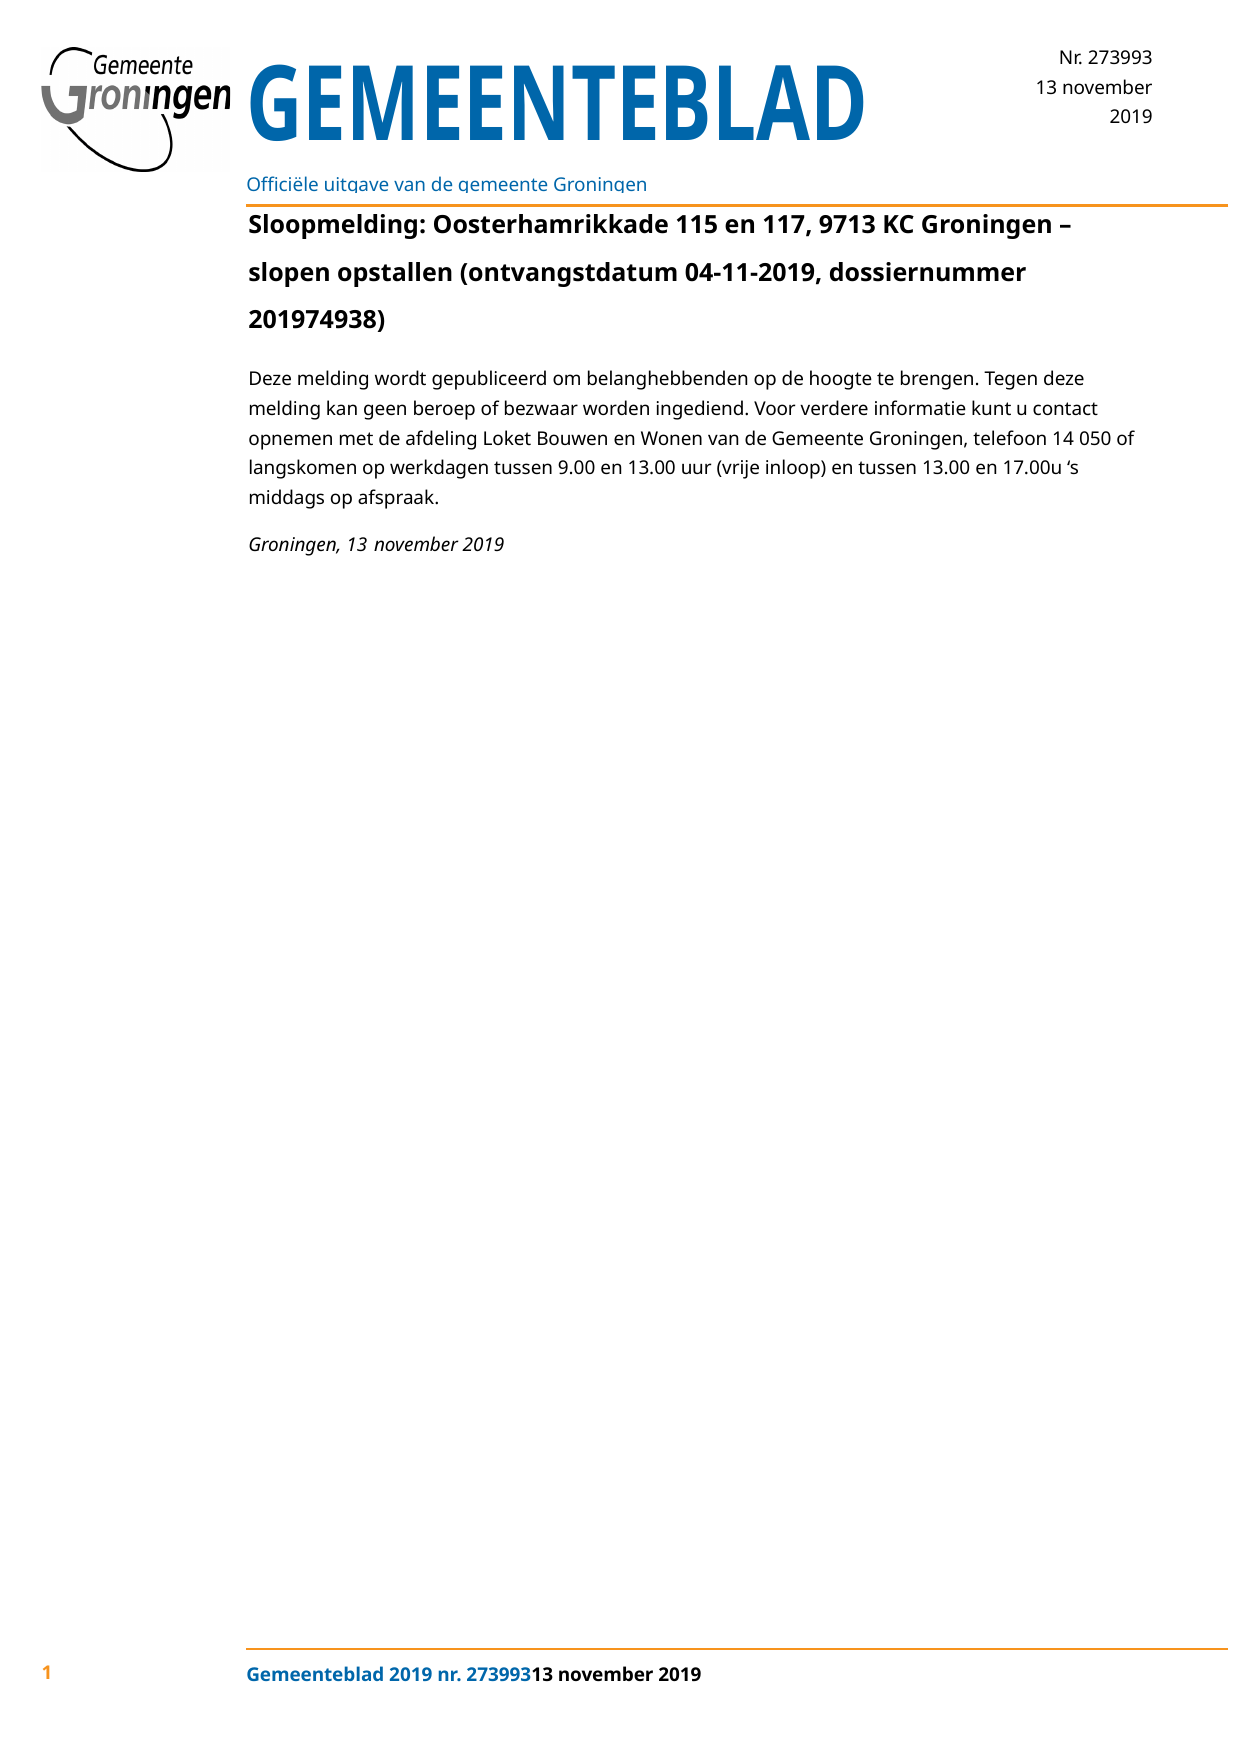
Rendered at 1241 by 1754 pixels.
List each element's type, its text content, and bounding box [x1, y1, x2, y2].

text Deze melding wordt gepubliceerd om belanghebbenden op de hoogte te brengen. Tegen deze melding kan geen beroep of bezwaar worden ingediend. Voor verdere informatie kunt u contact opnemen met de afdeling Loket Bouwen en Wonen van de Gemeente Groningen, telefoon 14 050 of langskomen op werkdagen tussen 9.00 en 13.00 uur (vrije inloop) en tussen 13.00 en 17.00u ‘s middags op afspraak. [248, 366, 1152, 509]
text Groningen, 13 november 2019 [248, 532, 1152, 557]
text Sloopmelding: Oosterhamrikkade 115 en 117, 9713 KC Groningen – slopen opstallen (ontvangstdatum 04-11-2019, dossiernummer 201974938) [248, 207, 1152, 336]
picture [41, 47, 231, 172]
